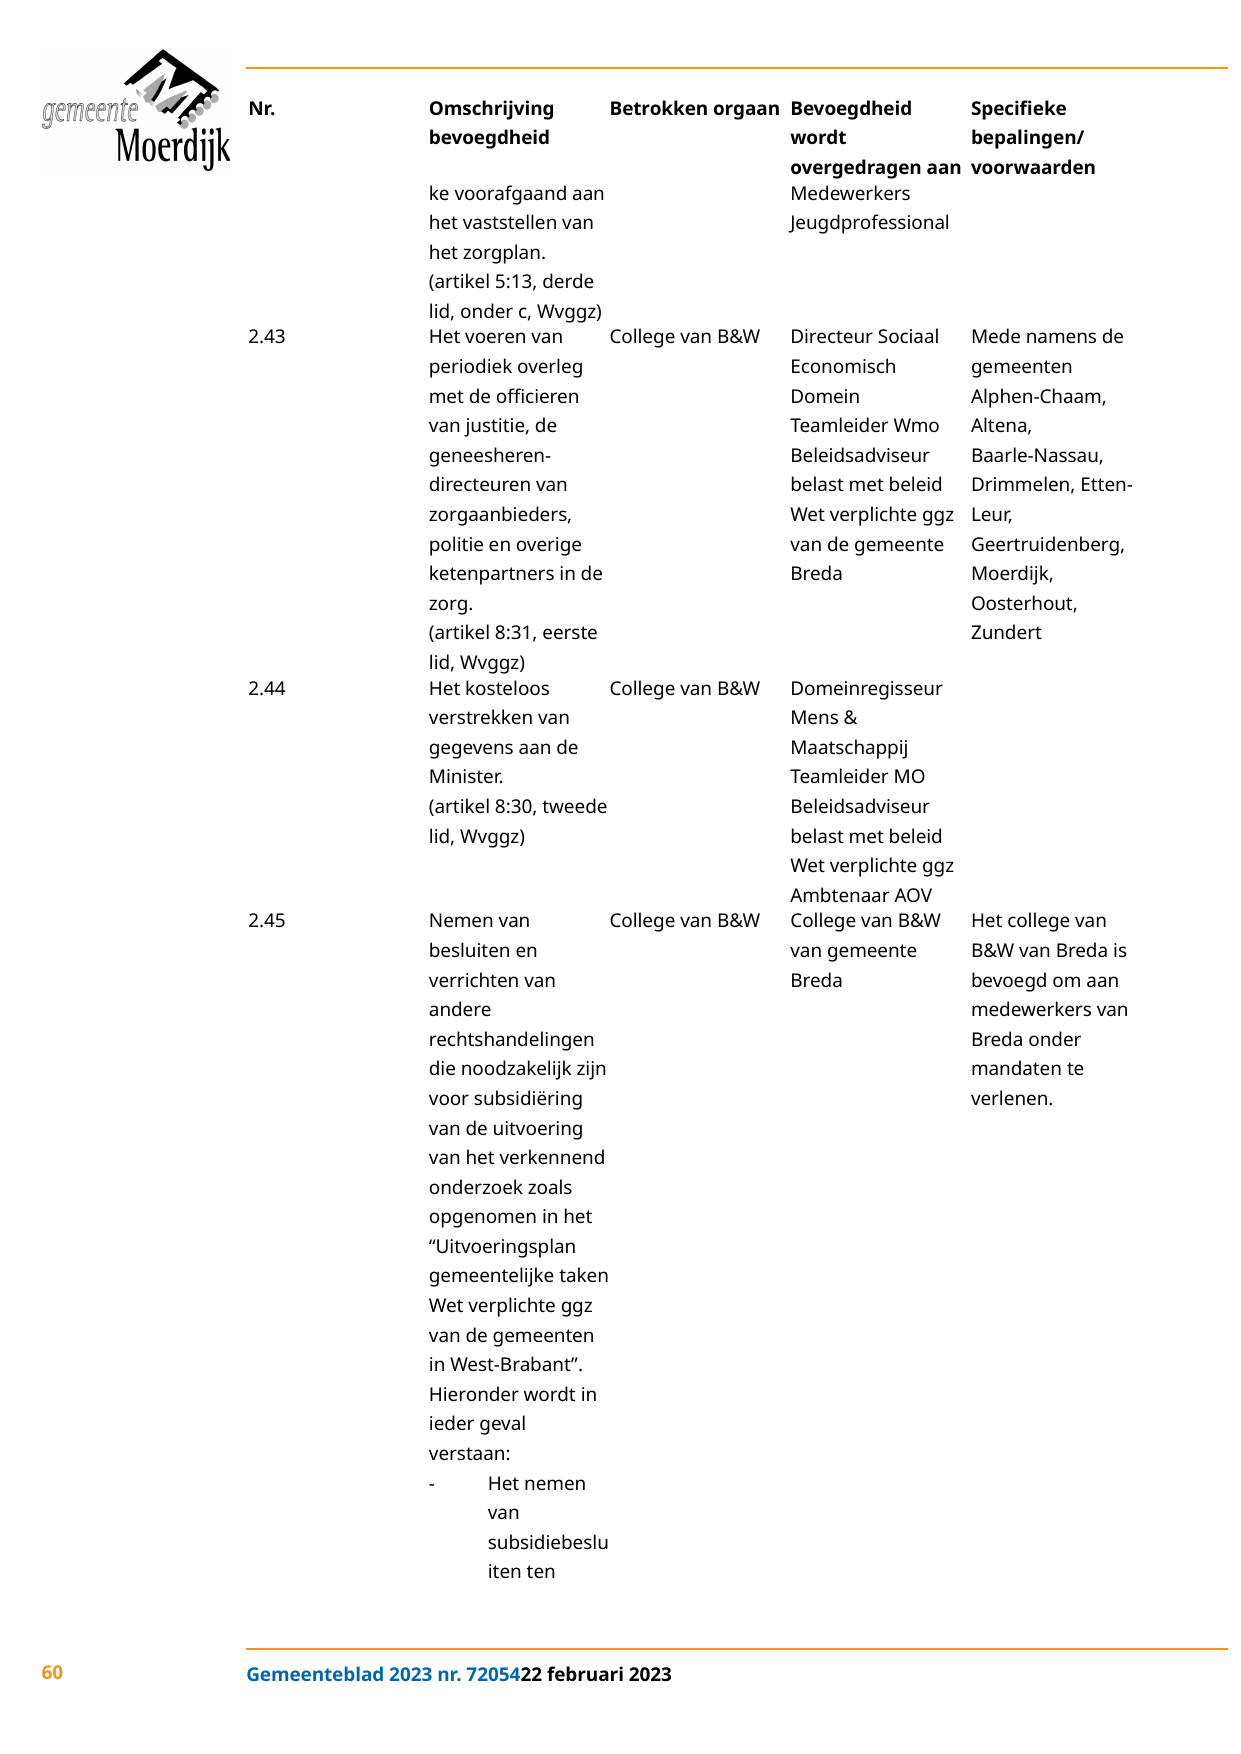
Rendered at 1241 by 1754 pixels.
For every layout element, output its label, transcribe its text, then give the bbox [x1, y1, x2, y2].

table_header Bevoegdheid wordt overgedragen aan [790, 95, 971, 180]
table_cell College van B&W van gemeente Breda [790, 908, 971, 1584]
table_header Betrokken orgaan [609, 95, 790, 180]
table_cell Het college van B&W van Breda is bevoegd om aan medewerkers van Breda onder mandaten te verlenen. [971, 908, 1152, 1584]
table_cell [971, 675, 1152, 908]
table_header Specifieke bepalingen/ voorwaarden [971, 95, 1152, 180]
table_cell 2.45 [248, 908, 429, 1584]
table_cell College van B&W [609, 908, 790, 1584]
table_cell Nemen van besluiten en verrichten van andere rechtshandelingen die noodzakelijk zijn voor subsidiëring van de uitvoering van het verkennend onderzoek zoals opgenomen in het “Uitvoeringsplan gemeentelijke taken Wet verplichte ggz van de gemeenten in West-Brabant”. Hieronder wordt in ieder geval verstaan: Het nemen van subsidiebesluiten ten [429, 908, 609, 1584]
table_cell Medewerkers Jeugdprofessional [790, 180, 971, 324]
picture [41, 47, 231, 172]
table_cell ke voorafgaand aan het vaststellen van het zorgplan. (artikel 5:13, derde lid, onder c, Wvggz) [429, 180, 609, 324]
table_cell Directeur Sociaal Economisch Domein Teamleider Wmo Beleidsadviseur belast met beleid Wet verplichte ggz van de gemeente Breda [790, 324, 971, 675]
table_cell College van B&W [609, 675, 790, 908]
table_header Omschrijving bevoegdheid [429, 95, 609, 180]
table_cell 2.43 [248, 324, 429, 675]
table_cell [248, 180, 429, 324]
table_cell [971, 180, 1152, 324]
table_cell [609, 180, 790, 324]
table_cell 2.44 [248, 675, 429, 908]
table_cell College van B&W [609, 324, 790, 675]
table_cell Het voeren van periodiek overleg met de officieren van justitie, de geneesheren-directeuren van zorgaanbieders, politie en overige ketenpartners in de zorg. (artikel 8:31, eerste lid, Wvggz) [429, 324, 609, 675]
table_cell Het kosteloos verstrekken van gegevens aan de Minister. (artikel 8:30, tweede lid, Wvggz) [429, 675, 609, 908]
table_header Nr. [248, 95, 429, 180]
table_cell Domeinregisseur Mens & Maatschappij Teamleider MO Beleidsadviseur belast met beleid Wet verplichte ggz Ambtenaar AOV [790, 675, 971, 908]
table_cell Mede namens de gemeenten Alphen-Chaam, Altena, Baarle-Nassau, Drimmelen, Etten-Leur, Geertruidenberg, Moerdijk, Oosterhout, Zundert [971, 324, 1152, 675]
